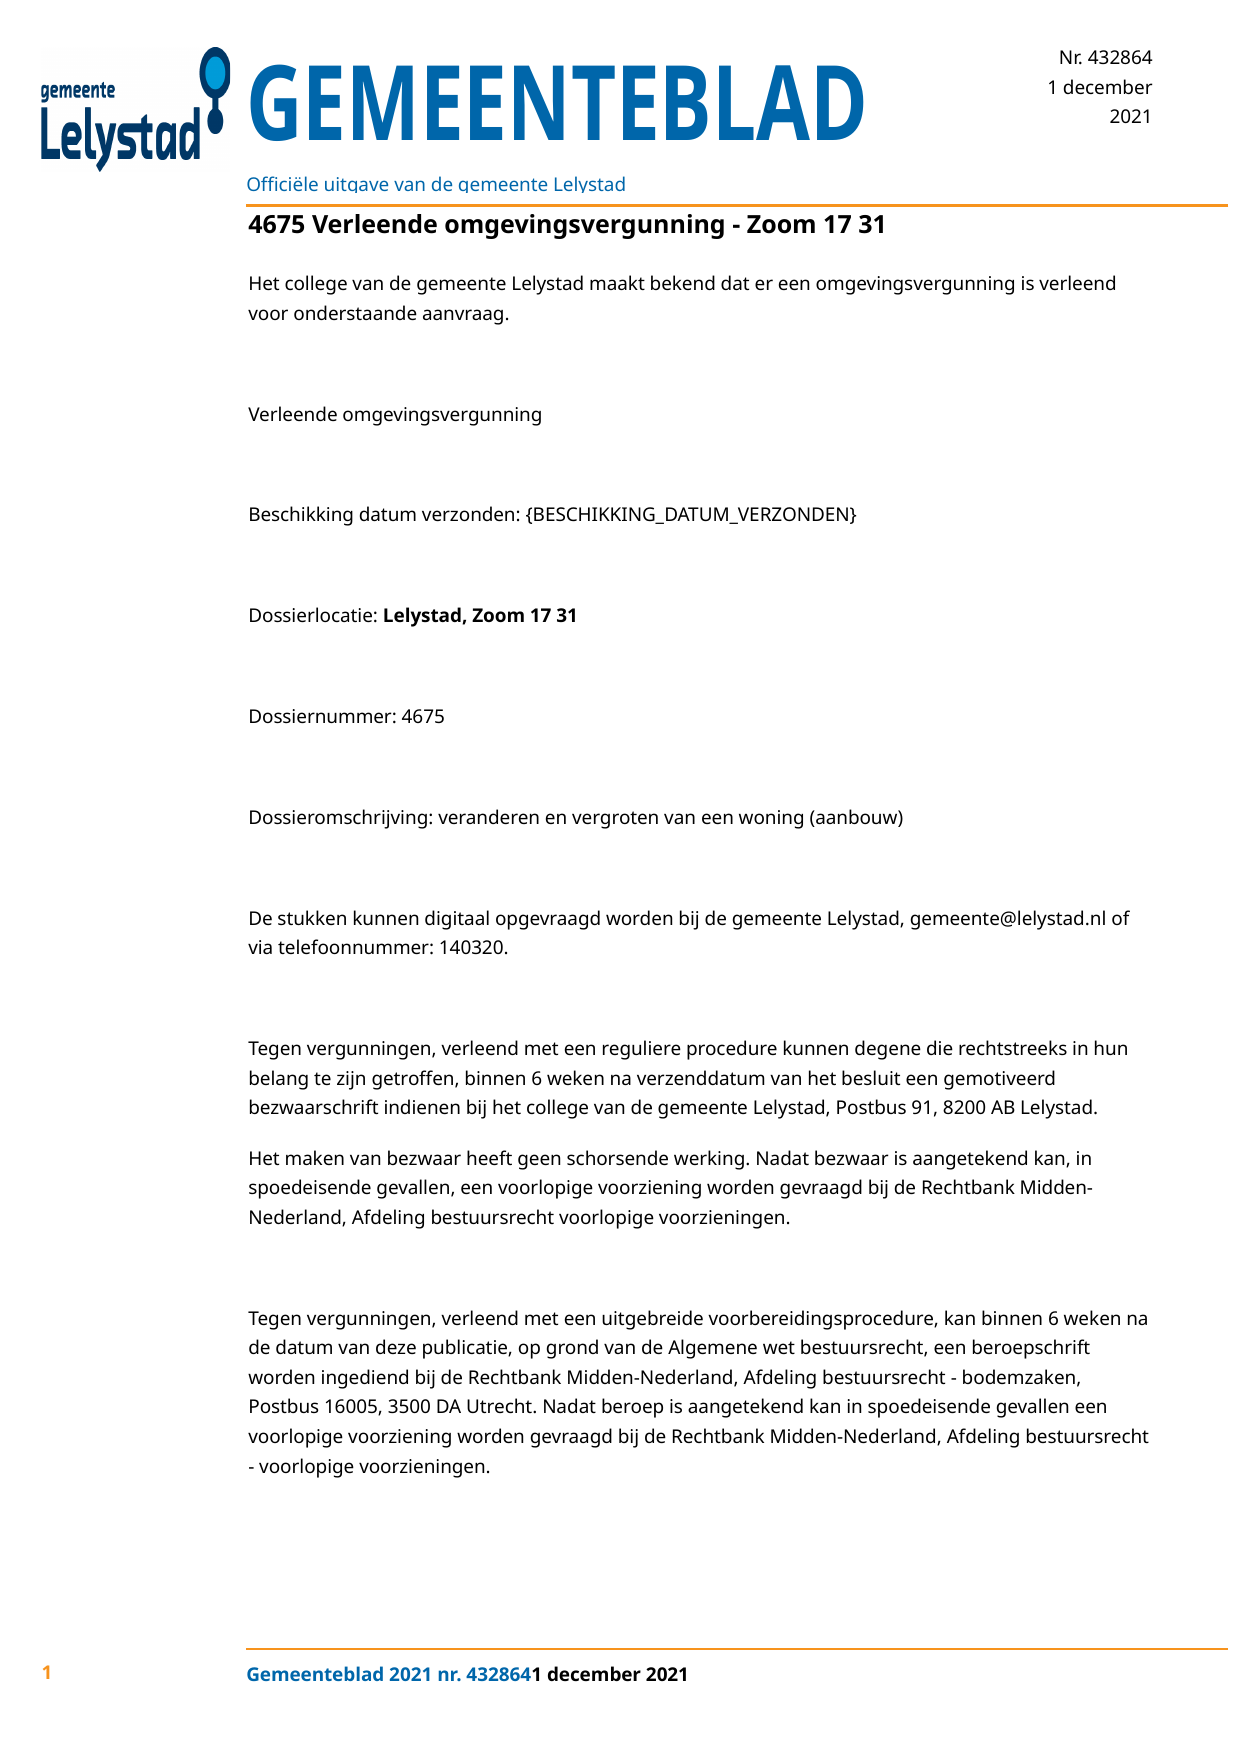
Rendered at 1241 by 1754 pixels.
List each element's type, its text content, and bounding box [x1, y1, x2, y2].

text Dossieromschrijving: veranderen en vergroten van een woning (aanbouw) [248, 804, 1152, 830]
text Beschikking datum verzonden: {BESCHIKKING_DATUM_VERZONDEN} [248, 502, 1152, 527]
text De stukken kunnen digitaal opgevraagd worden bij de gemeente Lelystad, gemeente@lelystad.nl of via telefoonnummer: 140320. [248, 905, 1152, 960]
text Dossiernummer: 4675 [248, 703, 1152, 729]
text Het college van de gemeente Lelystad maakt bekend dat er een omgevingsvergunning is verleend voor onderstaande aanvraag. [248, 270, 1152, 326]
text Verleende omgevingsvergunning [248, 401, 1152, 426]
text Tegen vergunningen, verleend met een reguliere procedure kunnen degene die rechtstreeks in hun belang te zijn getroffen, binnen 6 weken na verzenddatum van het besluit een gemotiveerd bezwaarschrift indienen bij het college van de gemeente Lelystad, Postbus 91, 8200 AB Lelystad. [248, 1035, 1152, 1120]
text Dossierlocatie: Lelystad, Zoom 17 31 [248, 602, 1152, 628]
text Tegen vergunningen, verleend met een uitgebreide voorbereidingsprocedure, kan binnen 6 weken na de datum van deze publicatie, op grond van de Algemene wet bestuursrecht, een beroepschrift worden ingediend bij de Rechtbank Midden-Nederland, Afdeling bestuursrecht - bodemzaken, Postbus 16005, 3500 DA Utrecht. Nadat beroep is aangetekend kan in spoedeisende gevallen een voorlopige voorziening worden gevraagd bij de Rechtbank Midden-Nederland, Afdeling bestuursrecht - voorlopige voorzieningen. [248, 1305, 1152, 1478]
text Het maken van bezwaar heeft geen schorsende werking. Nadat bezwaar is aangetekend kan, in spoedeisende gevallen, een voorlopige voorziening worden gevraagd bij de Rechtbank Midden-Nederland, Afdeling bestuursrecht voorlopige voorzieningen. [248, 1145, 1152, 1230]
picture [41, 47, 231, 172]
text 4675 Verleende omgevingsvergunning - Zoom 17 31 [248, 207, 1152, 241]
